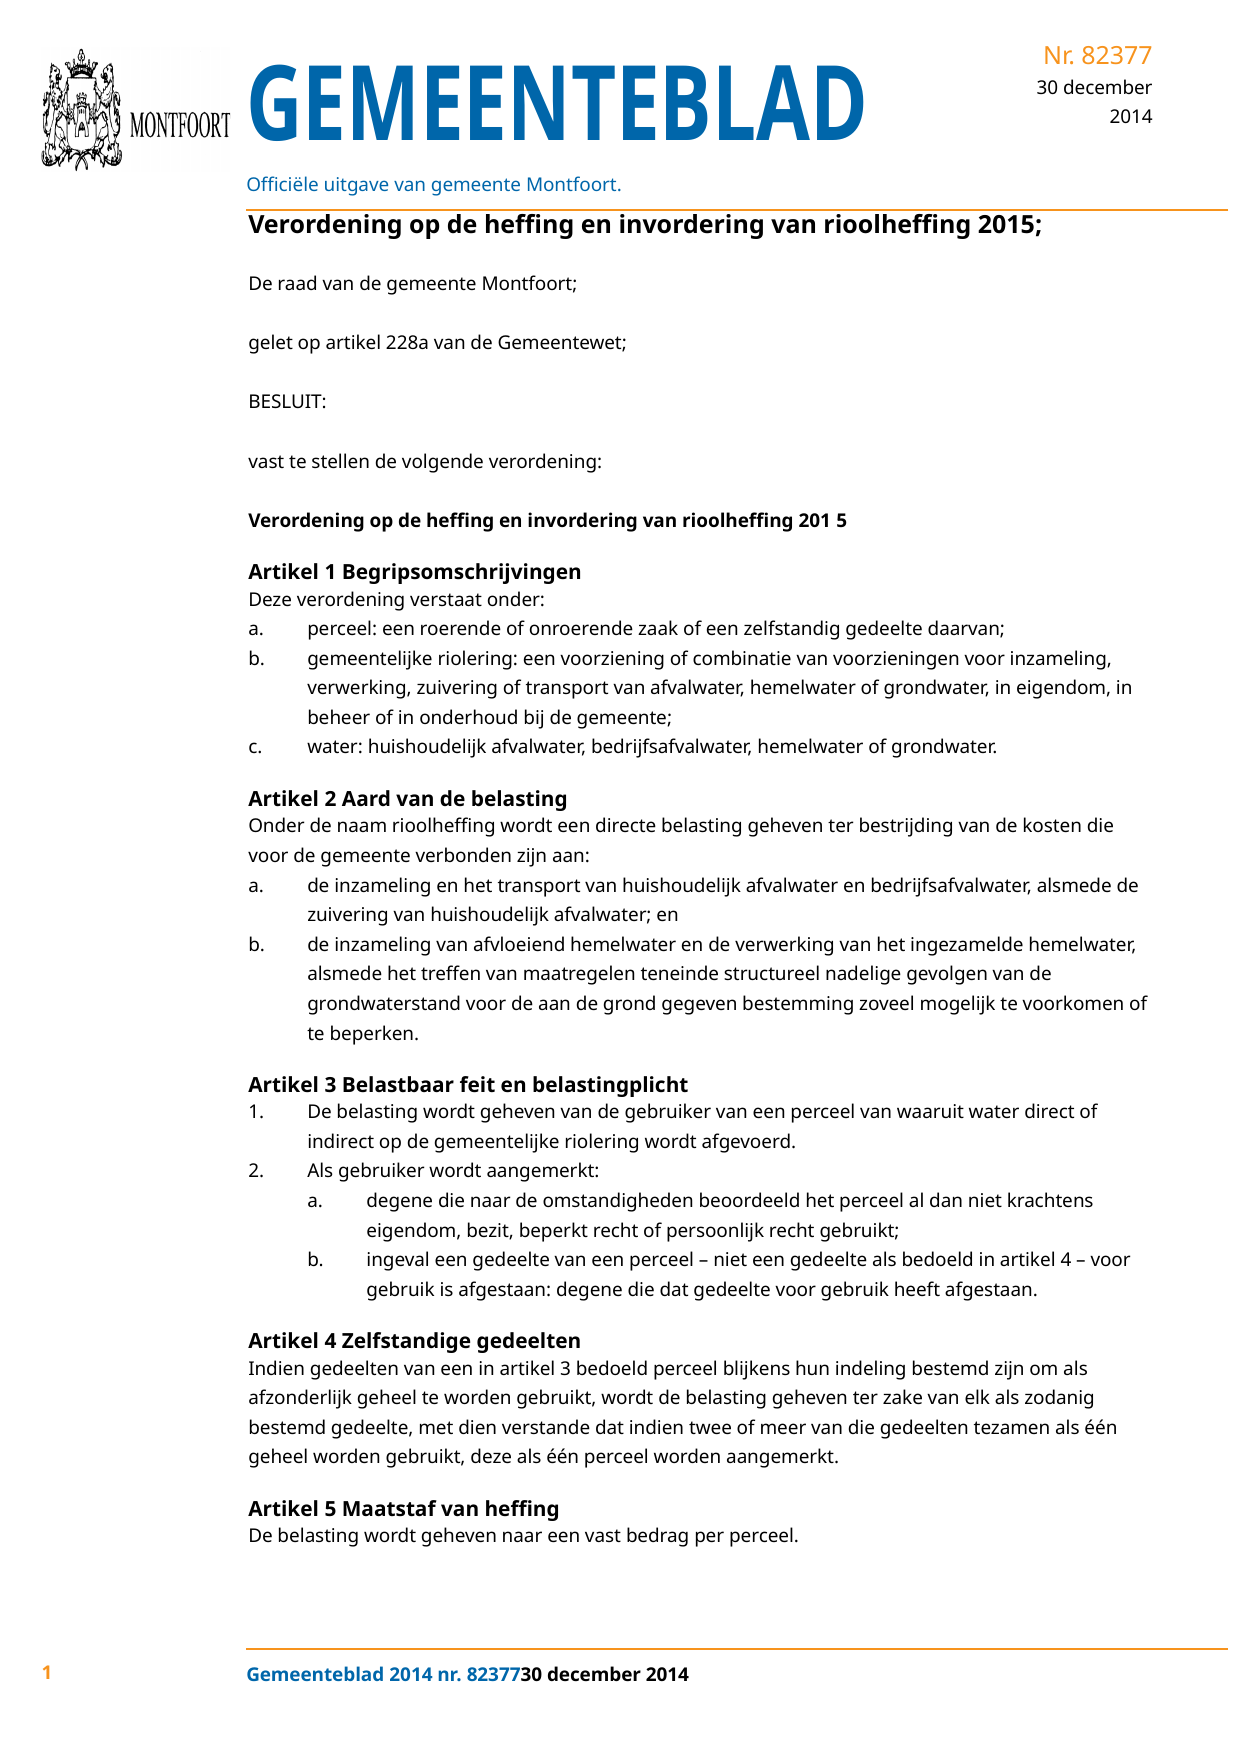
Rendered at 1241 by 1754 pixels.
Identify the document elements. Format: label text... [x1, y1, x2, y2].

text vast te stellen de volgende verordening: [248, 448, 1152, 473]
picture [41, 47, 231, 172]
text Artikel 2 Aard van de belasting [248, 784, 1152, 813]
list perceel: een roerende of onroerende zaak of een zelfstandig gedeelte daarvan; [248, 615, 1152, 641]
text gelet op artikel 228a van de Gemeentewet; [248, 329, 1152, 355]
list gemeentelijke riolering: een voorziening of combinatie van voorzieningen voor inzameling, verwerking, zuivering of transport van afvalwater, hemelwater of grondwater, in eigendom, in beheer of in onderhoud bij de gemeente; [248, 645, 1152, 730]
text BESLUIT: [248, 389, 1152, 414]
list degene die naar de omstandigheden beoordeeld het perceel al dan niet krachtens eigendom, bezit, beperkt recht of persoonlijk recht gebruikt; [307, 1187, 1152, 1243]
text Deze verordening verstaat onder: [248, 586, 1152, 612]
list De belasting wordt geheven van de gebruiker van een perceel van waaruit water direct of indirect op de gemeentelijke riolering wordt afgevoerd. [248, 1098, 1152, 1154]
text Artikel 5 Maatstaf van heffing [248, 1494, 1152, 1522]
text Indien gedeelten van een in artikel 3 bedoeld perceel blijkens hun indeling bestemd zijn om als afzonderlijk geheel te worden gebruikt, wordt de belasting geheven ter zake van elk als zodanig bestemd gedeelte, met dien verstande dat indien twee of meer van die gedeelten tezamen als één geheel worden gebruikt, deze als één perceel worden aangemerkt. [248, 1355, 1152, 1469]
text Verordening op de heffing en invordering van rioolheffing 2015; [248, 211, 1152, 241]
list Als gebruiker wordt aangemerkt: [248, 1158, 1152, 1183]
text De raad van de gemeente Montfoort; [248, 270, 1152, 296]
list de inzameling en het transport van huishoudelijk afvalwater en bedrijfsafvalwater, alsmede de zuivering van huishoudelijk afvalwater; en [248, 872, 1152, 927]
text Artikel 1 Begripsomschrijvingen [248, 557, 1152, 586]
list water: huishoudelijk afvalwater, bedrijfsafvalwater, hemelwater of grondwater. [248, 734, 1152, 759]
text Onder de naam rioolheffing wordt een directe belasting geheven ter bestrijding van de kosten die voor de gemeente verbonden zijn aan: [248, 813, 1152, 868]
text Artikel 3 Belastbaar feit en belastingplicht [248, 1070, 1152, 1098]
text Artikel 4 Zelfstandige gedeelten [248, 1326, 1152, 1355]
text Verordening op de heffing en invordering van rioolheffing 201 5 [248, 507, 1152, 533]
list de inzameling van afvloeiend hemelwater en de verwerking van het ingezamelde hemelwater, alsmede het treffen van maatregelen teneinde structureel nadelige gevolgen van de grondwaterstand voor de aan de grond gegeven bestemming zoveel mogelijk te voorkomen of te beperken. [248, 931, 1152, 1045]
text De belasting wordt geheven naar een vast bedrag per perceel. [248, 1522, 1152, 1548]
list ingeval een gedeelte van een perceel – niet een gedeelte als bedoeld in artikel 4 – voor gebruik is afgestaan: degene die dat gedeelte voor gebruik heeft afgestaan. [307, 1246, 1152, 1302]
